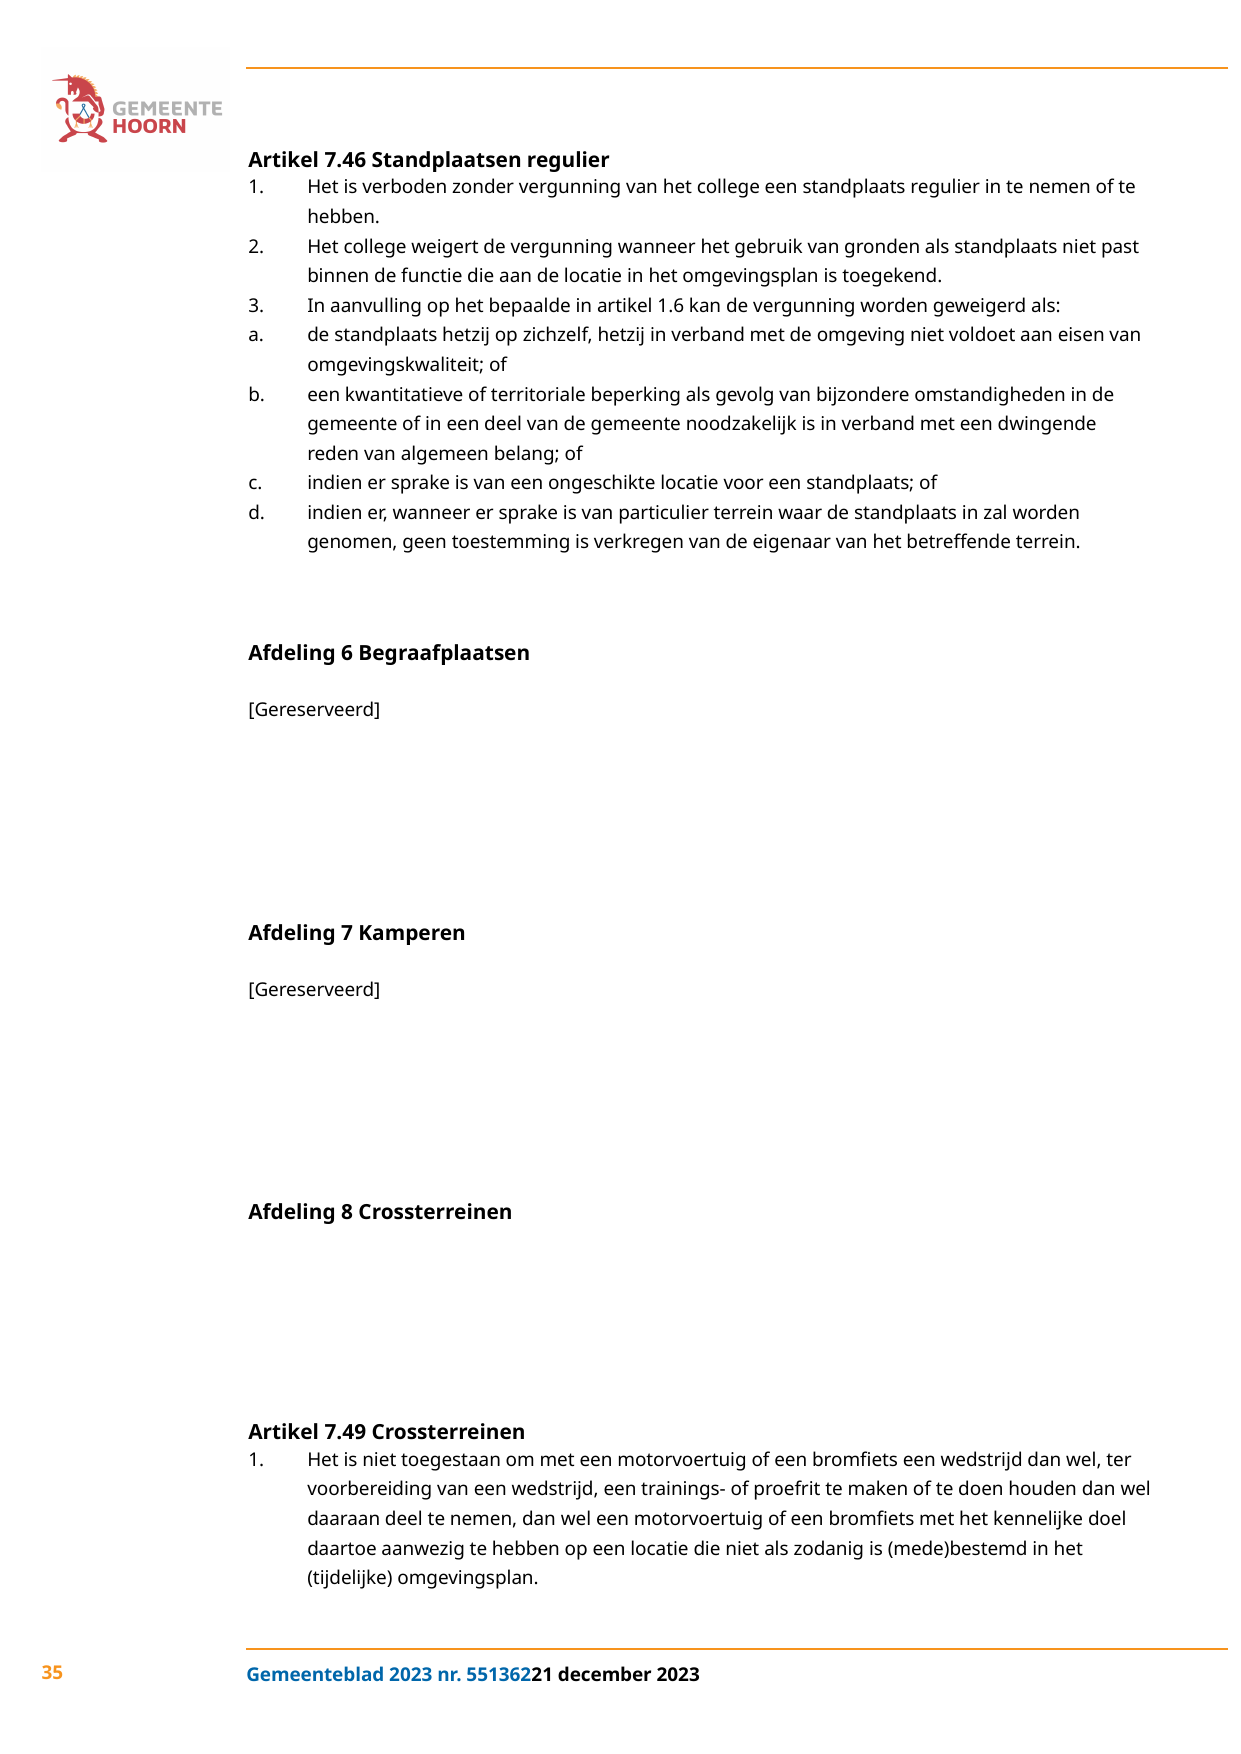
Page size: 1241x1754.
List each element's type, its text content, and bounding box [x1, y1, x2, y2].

text [Gereserveerd] [248, 976, 1152, 1001]
list Het college weigert de vergunning wanneer het gebruik van gronden als standplaats niet past binnen de functie die aan de locatie in het omgevingsplan is toegekend. [248, 233, 1152, 288]
picture [41, 47, 231, 172]
text Afdeling 6 Begraafplaatsen [248, 638, 1152, 667]
list indien er, wanneer er sprake is van particulier terrein waar de standplaats in zal worden genomen, geen toestemming is verkregen van de eigenaar van het betreffende terrein. [248, 499, 1152, 554]
list In aanvulling op het bepaalde in artikel 1.6 kan de vergunning worden geweigerd als: [248, 292, 1152, 318]
text Artikel 7.46 Standplaatsen regulier [248, 145, 1152, 174]
list Het is niet toegestaan om met een motorvoertuig of een bromfiets een wedstrijd dan wel, ter voorbereiding van een wedstrijd, een trainings- of proefrit te maken of te doen houden dan wel daaraan deel te nemen, dan wel een motorvoertuig of een bromfiets met het kennelijke doel daartoe aanwezig te hebben op een locatie die niet als zodanig is (mede)bestemd in het (tijdelijke) omgevingsplan. [248, 1446, 1152, 1590]
list indien er sprake is van een ongeschikte locatie voor een standplaats; of [248, 469, 1152, 495]
list de standplaats hetzij op zichzelf, hetzij in verband met de omgeving niet voldoet aan eisen van omgevingskwaliteit; of [248, 322, 1152, 377]
list Het is verboden zonder vergunning van het college een standplaats regulier in te nemen of te hebben. [248, 174, 1152, 229]
text Afdeling 8 Crossterreinen [248, 1197, 1152, 1226]
text Artikel 7.49 Crossterreinen [248, 1417, 1152, 1446]
list een kwantitatieve of territoriale beperking als gevolg van bijzondere omstandigheden in de gemeente of in een deel van de gemeente noodzakelijk is in verband met een dwingende reden van algemeen belang; of [248, 381, 1152, 466]
text [Gereserveerd] [248, 696, 1152, 722]
text Afdeling 7 Kamperen [248, 918, 1152, 946]
